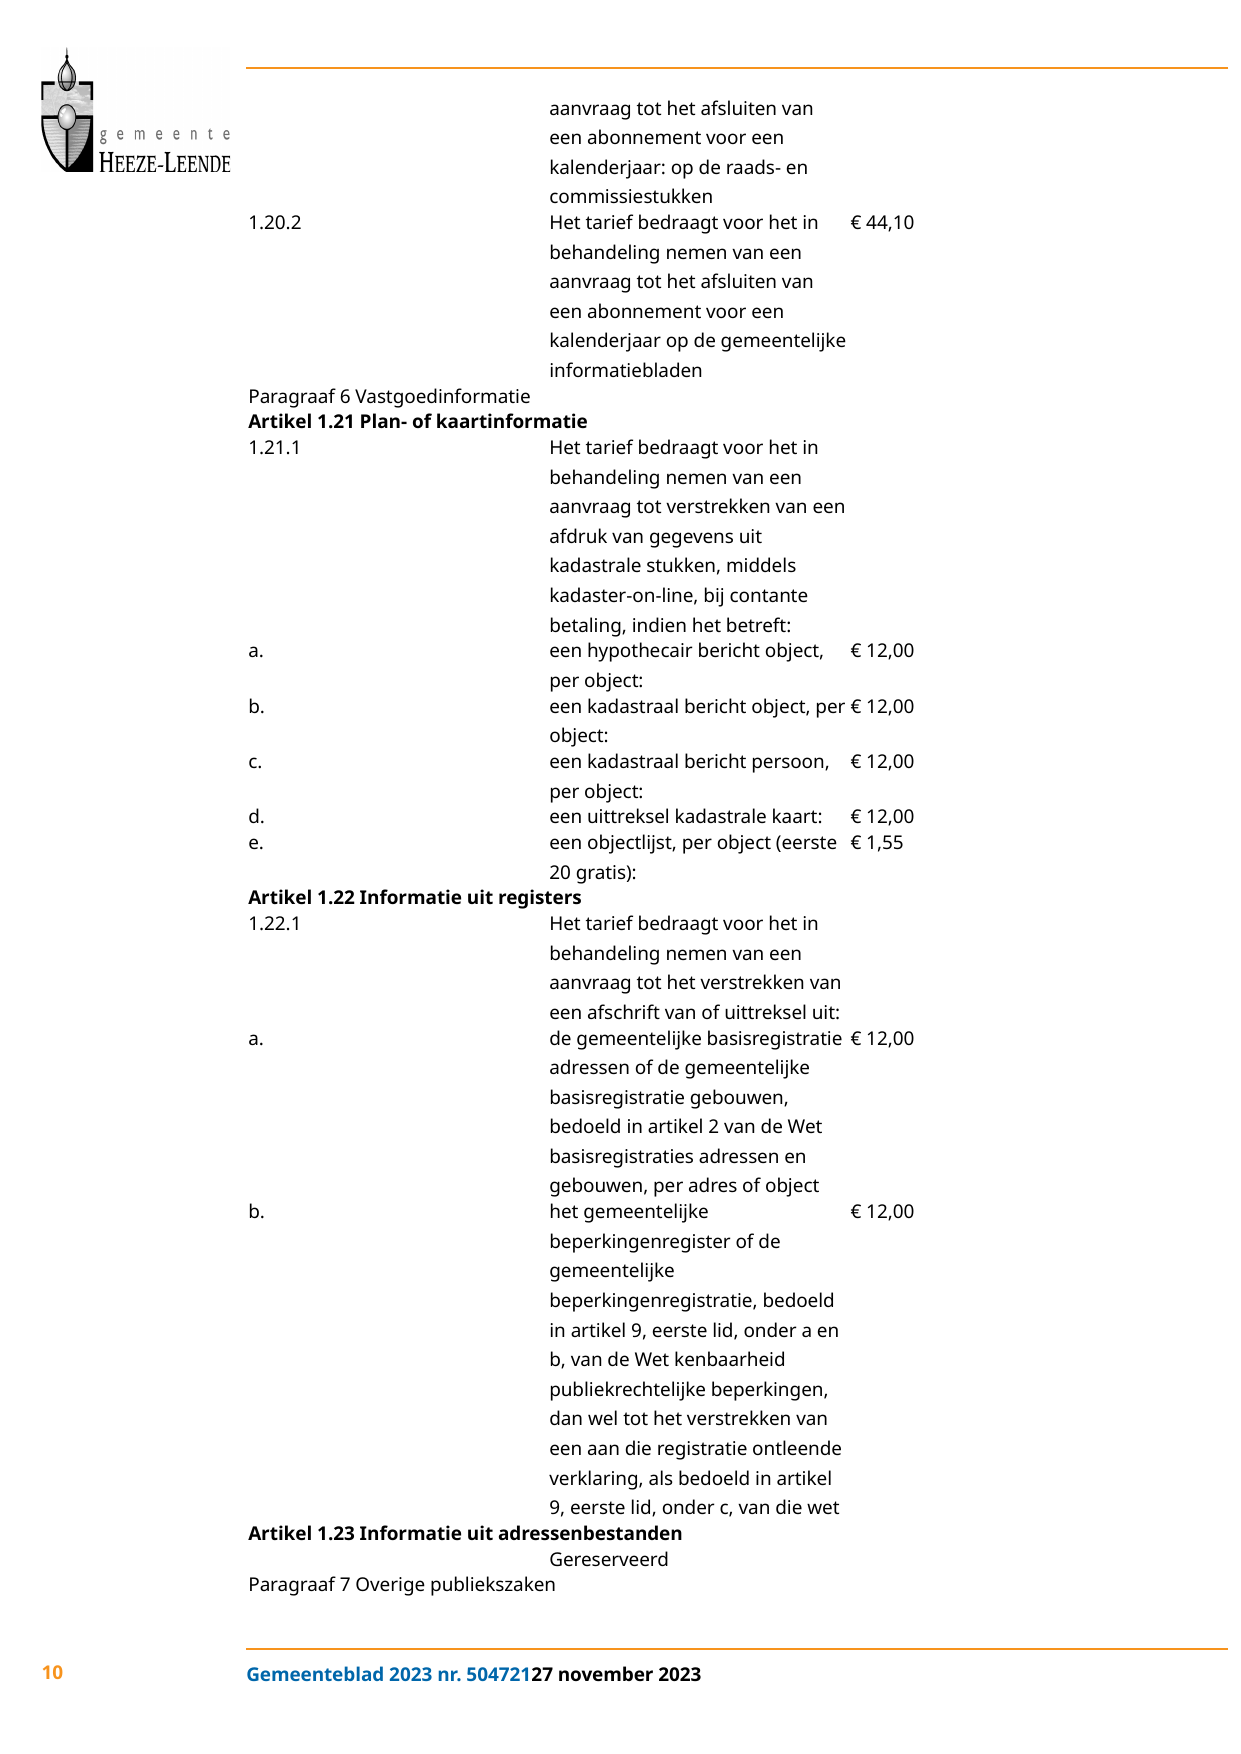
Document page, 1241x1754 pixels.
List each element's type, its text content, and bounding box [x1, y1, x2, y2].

table_cell [850, 910, 1152, 1025]
table_cell 1.22.1 [248, 910, 549, 1025]
table_cell € 12,00 [850, 804, 1152, 829]
table_cell 1.21.1 [248, 434, 549, 638]
table_cell [248, 95, 549, 209]
table_cell [850, 95, 1152, 209]
table_cell een kadastraal bericht persoon, per object: [549, 748, 850, 803]
table_cell het gemeentelijke beperkingenregister of de gemeentelijke beperkingenregistratie, bedoeld in artikel 9, eerste lid, onder a en b, van de Wet kenbaarheid publiekrechtelijke beperkingen, dan wel tot het verstrekken van een aan die registratie ontleende verklaring, als bedoeld in artikel 9, eerste lid, onder c, van die wet [549, 1199, 850, 1520]
table_cell 1.20.2 [248, 209, 549, 383]
table_cell a. [248, 1025, 549, 1198]
table_cell d. [248, 804, 549, 829]
table_cell Het tarief bedraagt voor het in behandeling nemen van een aanvraag tot verstrekken van een afdruk van gegevens uit kadastrale stukken, middels kadaster-on-line, bij contante betaling, indien het betreft: [549, 434, 850, 638]
table_cell Het tarief bedraagt voor het in behandeling nemen van een aanvraag tot het afsluiten van een abonnement voor een kalenderjaar op de gemeentelijke informatiebladen [549, 209, 850, 383]
table_cell € 12,00 [850, 1199, 1152, 1520]
table_cell € 1,55 [850, 829, 1152, 884]
table_cell een uittreksel kadastrale kaart: [549, 804, 850, 829]
table_cell een hypothecair bericht object, per object: [549, 638, 850, 693]
table_cell [850, 434, 1152, 638]
table_cell Artikel 1.23 Informatie uit adressenbestanden [248, 1520, 1152, 1546]
table_cell [248, 1546, 549, 1571]
table_cell een kadastraal bericht object, per object: [549, 693, 850, 748]
table_cell c. [248, 748, 549, 803]
table_cell Artikel 1.21 Plan- of kaartinformatie [248, 409, 1152, 434]
table_cell € 12,00 [850, 693, 1152, 748]
table_cell € 44,10 [850, 209, 1152, 383]
table_cell Paragraaf 7 Overige publiekszaken [248, 1571, 1152, 1597]
table_cell b. [248, 693, 549, 748]
table_cell € 12,00 [850, 1025, 1152, 1198]
table_cell € 12,00 [850, 638, 1152, 693]
table_cell Artikel 1.22 Informatie uit registers [248, 885, 1152, 910]
table_cell Gereserveerd [549, 1546, 850, 1571]
table_cell de gemeentelijke basisregistratie adressen of de gemeentelijke basisregistratie gebouwen, bedoeld in artikel 2 van de Wet basisregistraties adressen en gebouwen, per adres of object [549, 1025, 850, 1198]
table_cell a. [248, 638, 549, 693]
table_cell e. [248, 829, 549, 884]
table_cell € 12,00 [850, 748, 1152, 803]
table_cell een objectlijst, per object (eerste 20 gratis): [549, 829, 850, 884]
picture [41, 47, 231, 172]
table_cell [850, 1546, 1152, 1571]
table_cell Het tarief bedraagt voor het in behandeling nemen van een aanvraag tot het verstrekken van een afschrift van of uittreksel uit: [549, 910, 850, 1025]
table_cell b. [248, 1199, 549, 1520]
table_cell Paragraaf 6 Vastgoedinformatie [248, 383, 1152, 409]
table_cell aanvraag tot het afsluiten van een abonnement voor een kalenderjaar: op de raads- en commissiestukken [549, 95, 850, 209]
